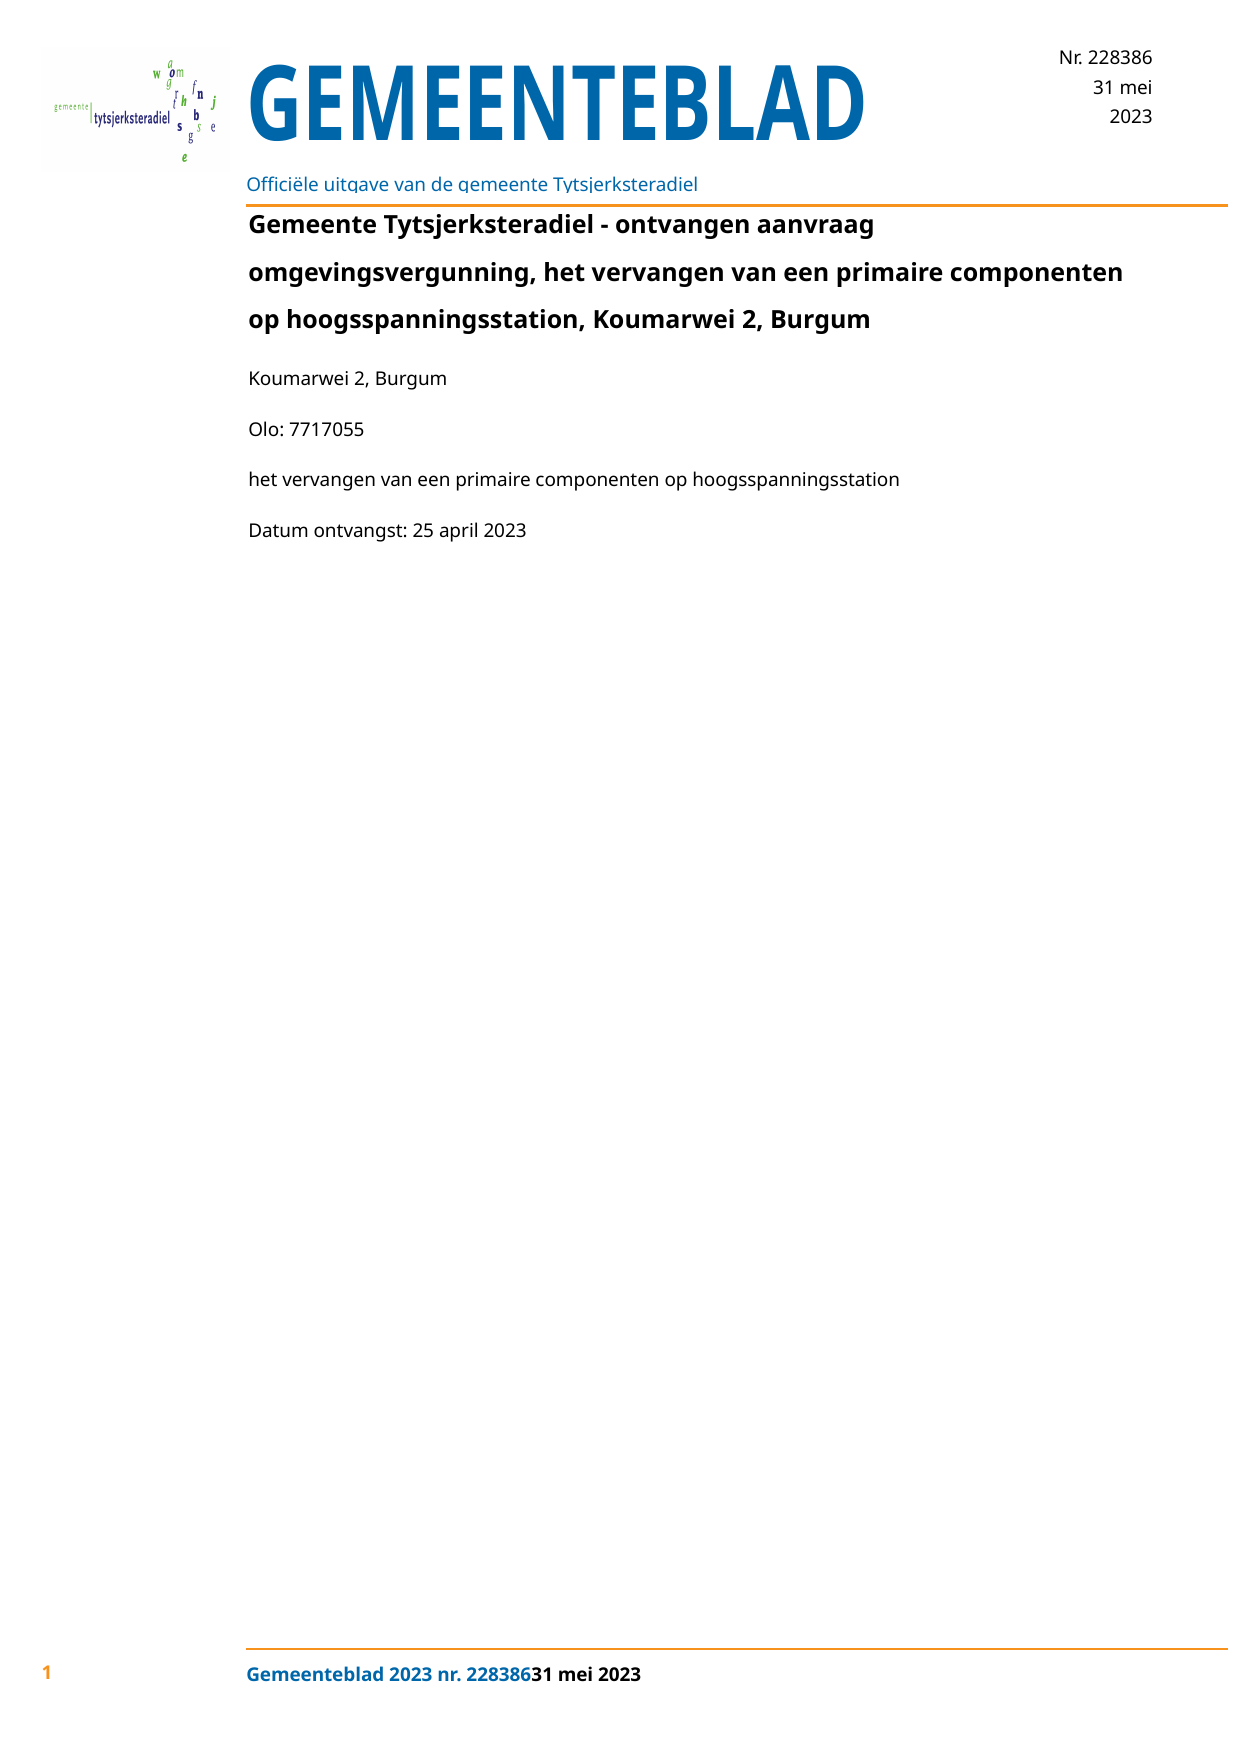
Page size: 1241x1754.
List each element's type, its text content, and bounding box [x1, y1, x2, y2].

text het vervangen van een primaire componenten op hoogsspanningsstation [248, 466, 1152, 492]
text Olo: 7717055 [248, 416, 1152, 442]
picture [41, 47, 231, 172]
text Gemeente Tytsjerksteradiel - ontvangen aanvraag omgevingsvergunning, het vervangen van een primaire componenten op hoogsspanningsstation, Koumarwei 2, Burgum [248, 207, 1152, 336]
text Koumarwei 2, Burgum [248, 366, 1152, 391]
text Datum ontvangst: 25 april 2023 [248, 517, 1152, 542]
